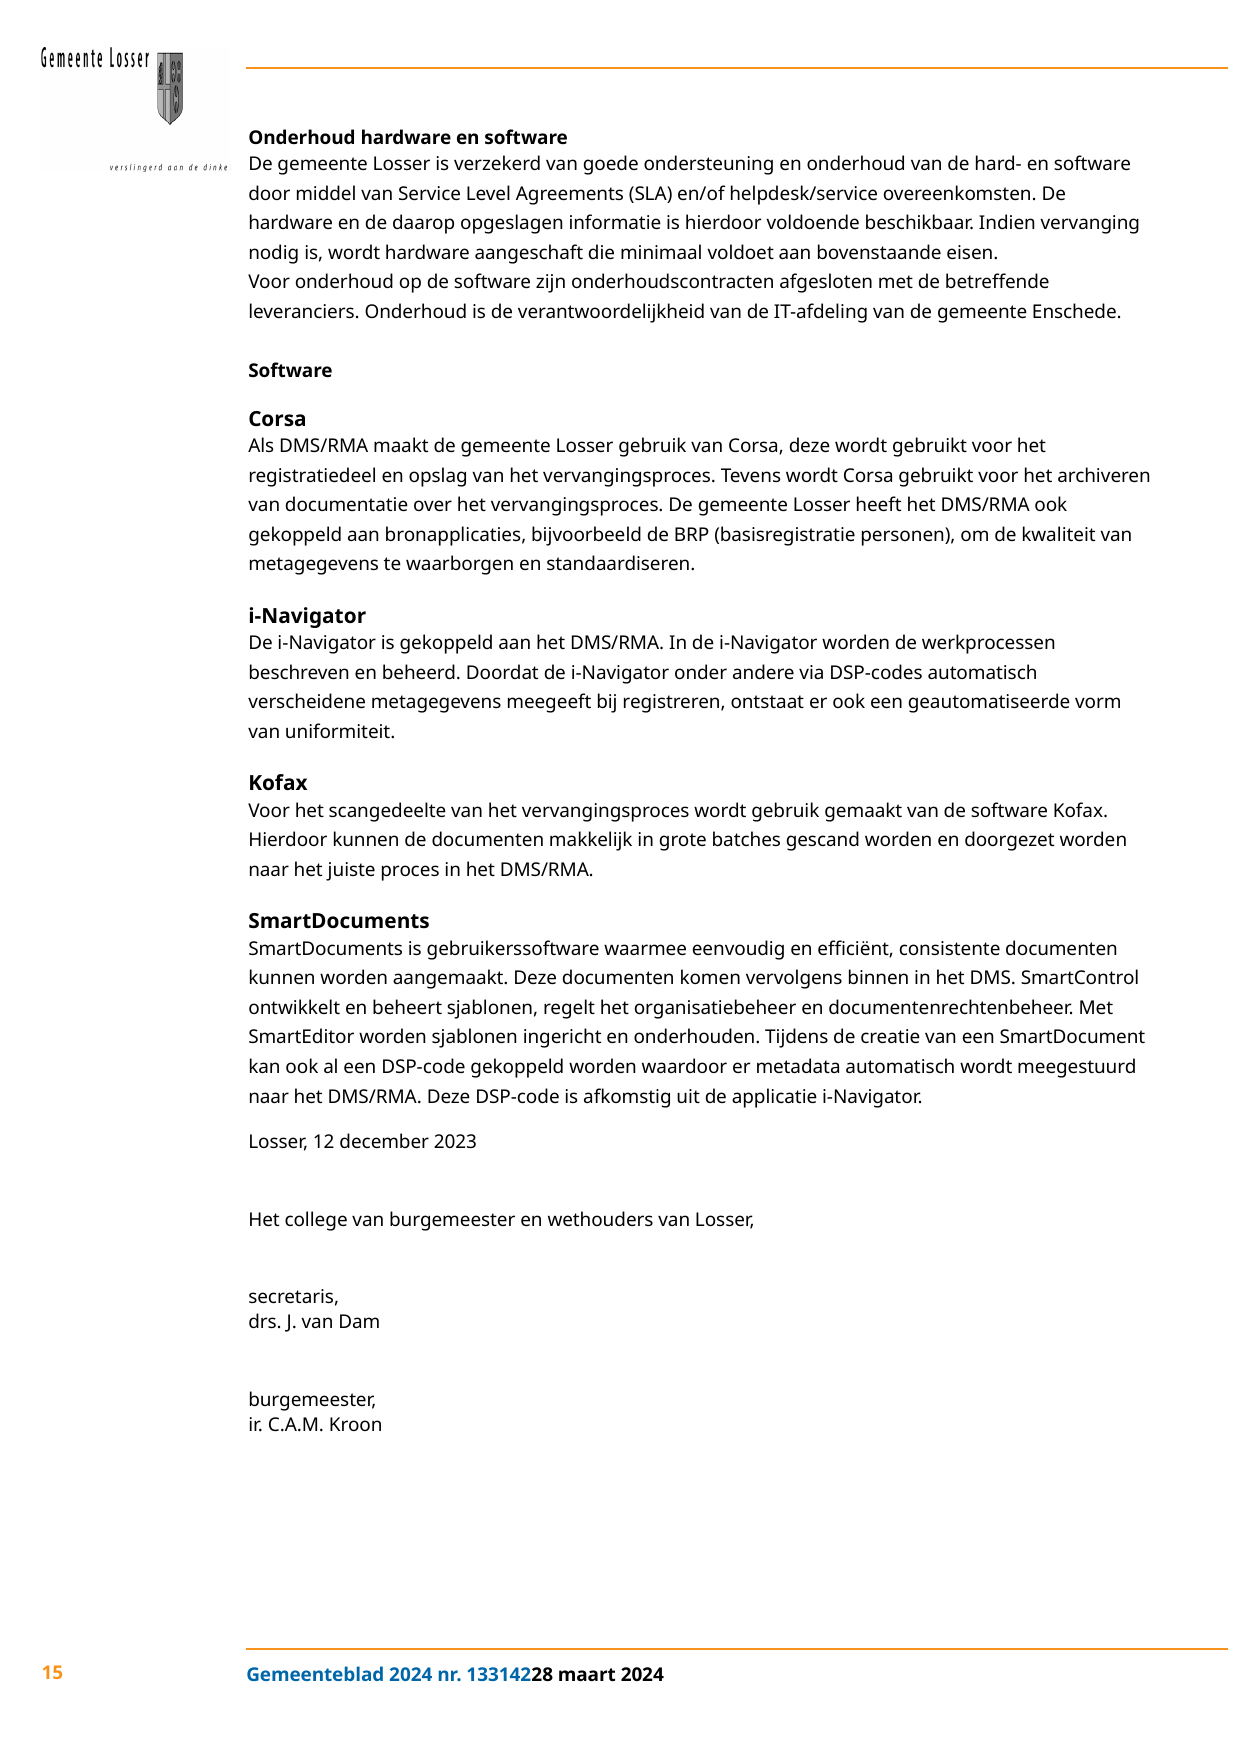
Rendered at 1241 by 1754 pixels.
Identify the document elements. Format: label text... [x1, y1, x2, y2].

text ir. C.A.M. Kroon [248, 1412, 1152, 1437]
text SmartDocuments [248, 907, 1152, 935]
text Kofax [248, 768, 1152, 797]
text burgemeester, [248, 1386, 1152, 1412]
picture [41, 47, 231, 172]
text Onderhoud hardware en software [248, 124, 1152, 150]
text Voor onderhoud op de software zijn onderhoudscontracten afgesloten met de betreffende leveranciers. Onderhoud is de verantwoordelijkheid van de IT-afdeling van de gemeente Enschede. [248, 268, 1152, 324]
text De gemeente Losser is verzekerd van goede ondersteuning en onderhoud van de hard- en software door middel van Service Level Agreements (SLA) en/of helpdesk/service overeenkomsten. De hardware en de daarop opgeslagen informatie is hierdoor voldoende beschikbaar. Indien vervanging nodig is, wordt hardware aangeschaft die minimaal voldoet aan bovenstaande eisen. [248, 150, 1152, 264]
text Corsa [248, 404, 1152, 432]
text SmartDocuments is gebruikerssoftware waarmee eenvoudig en efficiënt, consistente documenten kunnen worden aangemaakt. Deze documenten komen vervolgens binnen in het DMS. SmartControl ontwikkelt en beheert sjablonen, regelt het organisatiebeheer en documentenrechtenbeheer. Met SmartEditor worden sjablonen ingericht en onderhouden. Tijdens de creatie van een SmartDocument kan ook al een DSP-code gekoppeld worden waardoor er metadata automatisch wordt meegestuurd naar het DMS/RMA. Deze DSP-code is afkomstig uit de applicatie i-Navigator. [248, 935, 1152, 1109]
text Voor het scangedeelte van het vervangingsproces wordt gebruik gemaakt van de software Kofax. Hierdoor kunnen de documenten makkelijk in grote batches gescand worden en doorgezet worden naar het juiste proces in het DMS/RMA. [248, 797, 1152, 882]
text drs. J. van Dam [248, 1309, 1152, 1334]
text i-Navigator [248, 601, 1152, 629]
text Software [248, 357, 1152, 383]
text secretaris, [248, 1283, 1152, 1309]
text De i-Navigator is gekoppeld aan het DMS/RMA. In de i-Navigator worden de werkprocessen beschreven en beheerd. Doordat de i-Navigator onder andere via DSP-codes automatisch verscheidene metagegevens meegeeft bij registreren, ontstaat er ook een geautomatiseerde vorm van uniformiteit. [248, 629, 1152, 744]
text Losser, 12 december 2023 [248, 1128, 1152, 1154]
text Het college van burgemeester en wethouders van Losser, [248, 1206, 1152, 1231]
text Als DMS/RMA maakt de gemeente Losser gebruik van Corsa, deze wordt gebruikt voor het registratiedeel en opslag van het vervangingsproces. Tevens wordt Corsa gebruikt voor het archiveren van documentatie over het vervangingsproces. De gemeente Losser heeft het DMS/RMA ook gekoppeld aan bronapplicaties, bijvoorbeeld de BRP (basisregistratie personen), om de kwaliteit van metagegevens te waarborgen en standaardiseren. [248, 432, 1152, 576]
